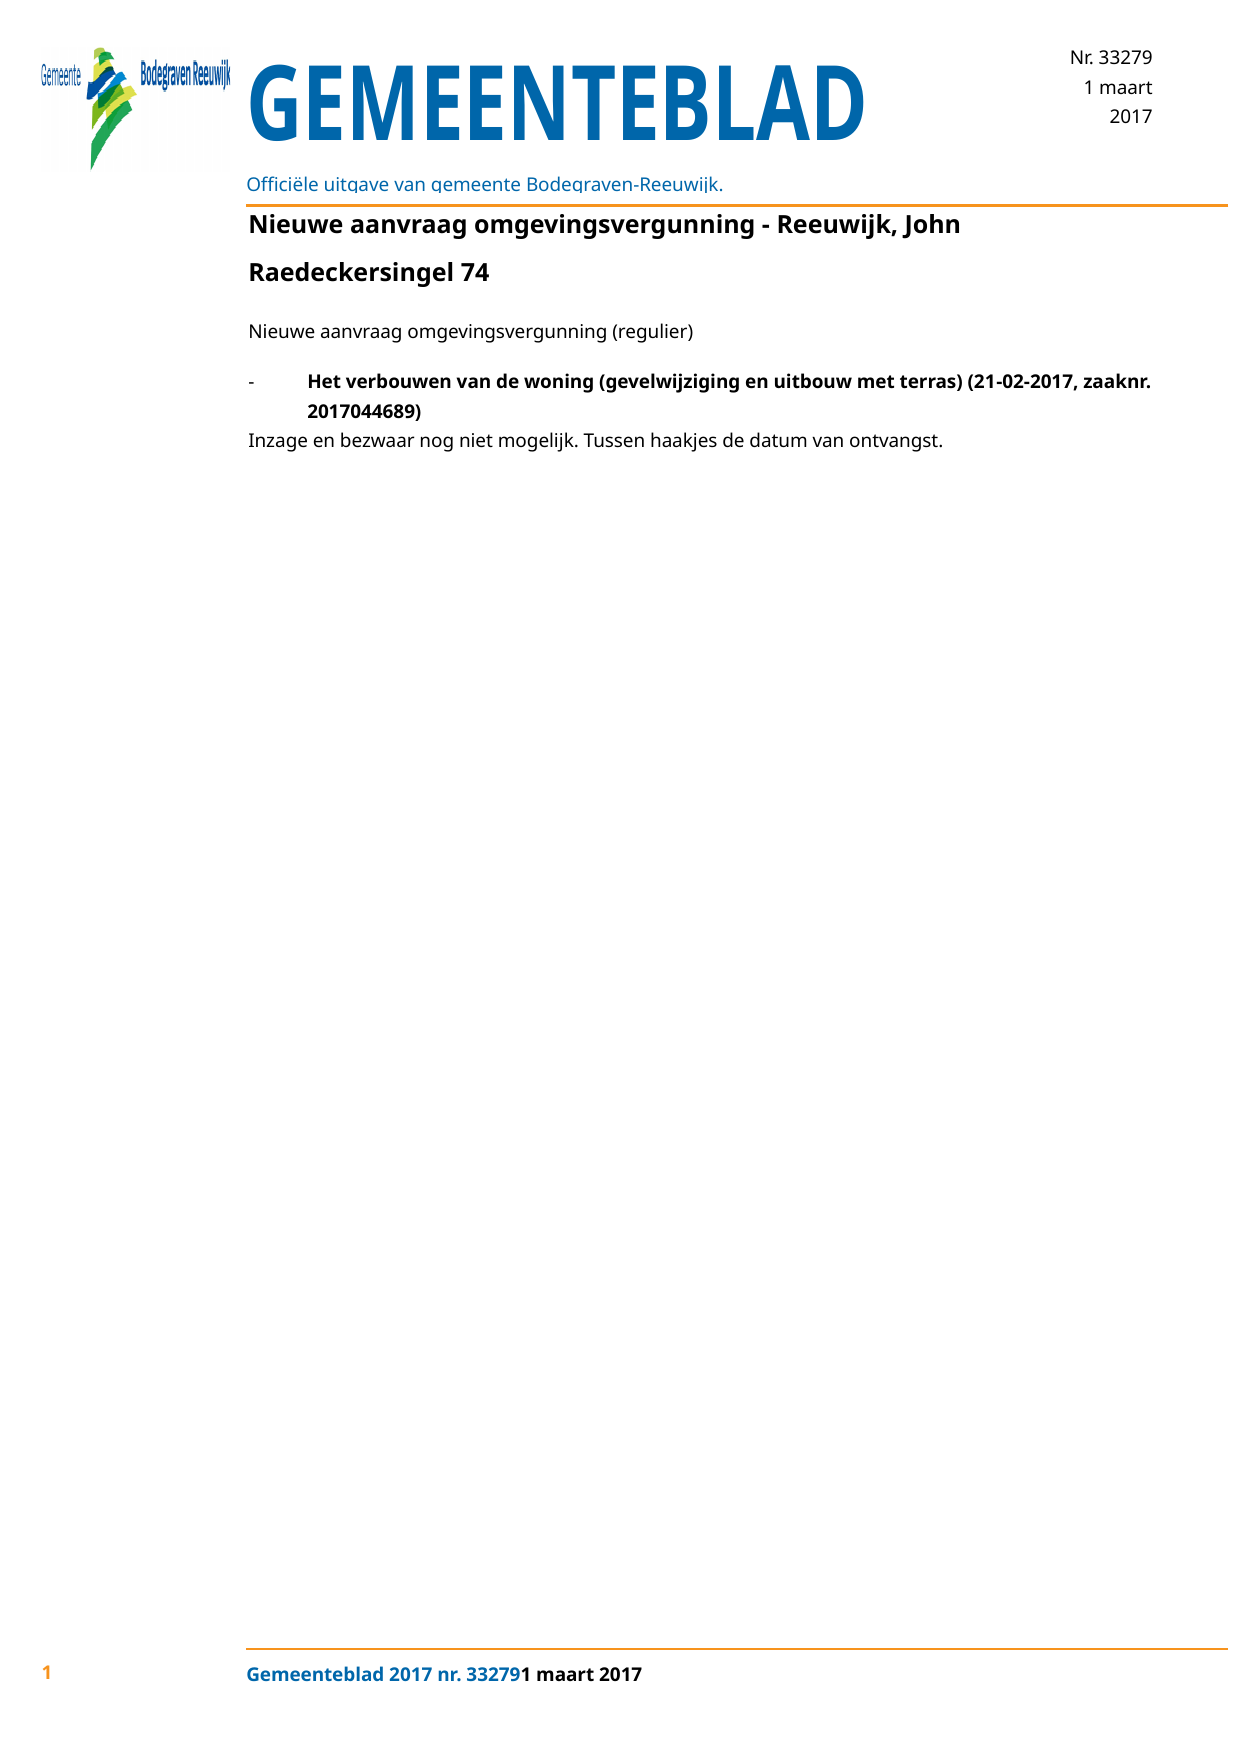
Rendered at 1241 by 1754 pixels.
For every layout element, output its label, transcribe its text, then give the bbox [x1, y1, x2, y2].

picture [41, 47, 231, 172]
text Nieuwe aanvraag omgevingsvergunning - Reeuwijk, John Raedeckersingel 74 [248, 207, 1152, 288]
text Nieuwe aanvraag omgevingsvergunning (regulier) [248, 318, 1152, 344]
list Het verbouwen van de woning (gevelwijziging en uitbouw met terras) (21‑02‑2017, zaaknr. 2017044689) [248, 368, 1152, 424]
text Inzage en bezwaar nog niet mogelijk. Tussen haakjes de datum van ontvangst. [248, 427, 1152, 453]
